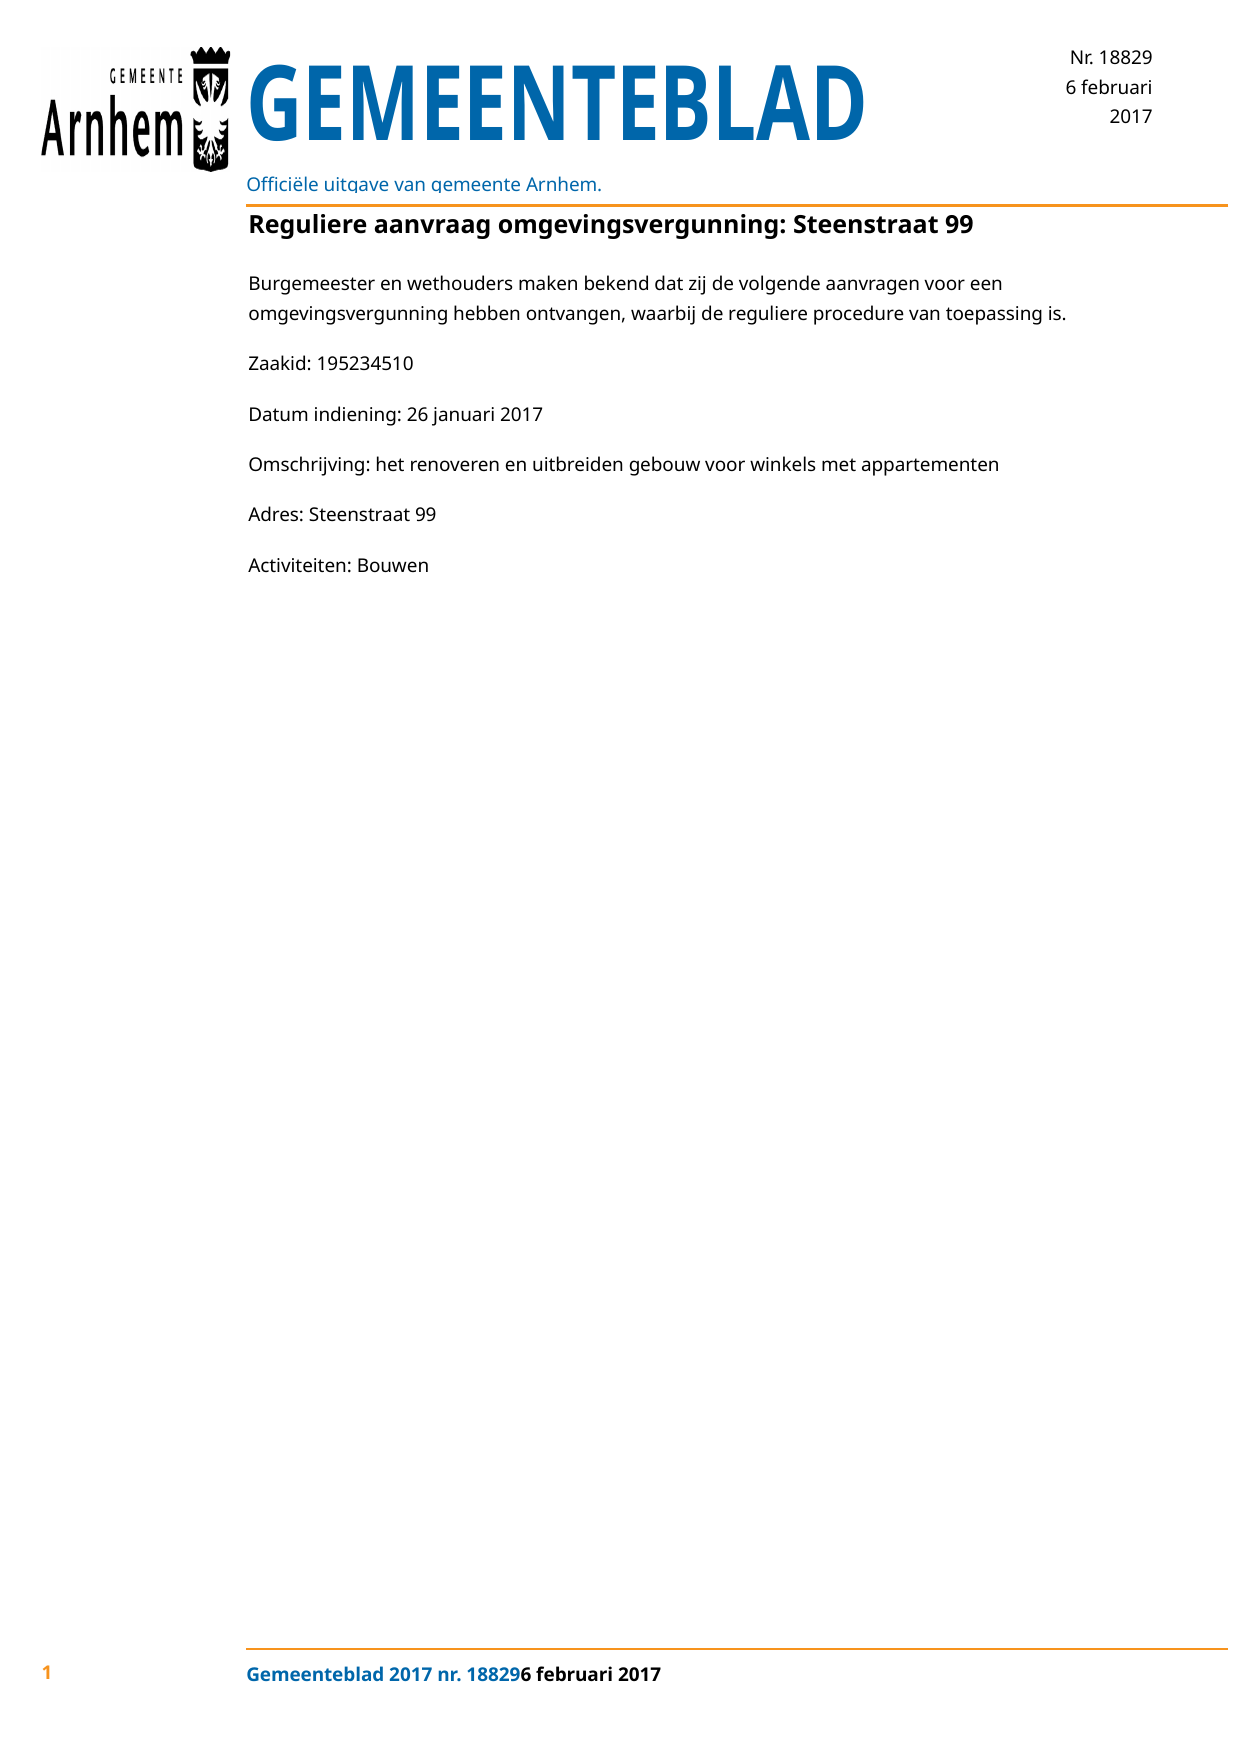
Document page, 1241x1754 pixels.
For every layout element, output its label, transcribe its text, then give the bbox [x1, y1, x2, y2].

text Datum indiening: 26 januari 2017 [248, 401, 1152, 426]
picture [41, 47, 231, 172]
text Adres: Steenstraat 99 [248, 502, 1152, 527]
text Reguliere aanvraag omgevingsvergunning: Steenstraat 99 [248, 207, 1152, 241]
text Activiteiten: Bouwen [248, 552, 1152, 578]
text Burgemeester en wethouders maken bekend dat zij de volgende aanvragen voor een omgevingsvergunning hebben ontvangen, waarbij de reguliere procedure van toepassing is. [248, 270, 1152, 326]
text Omschrijving: het renoveren en uitbreiden gebouw voor winkels met appartementen [248, 451, 1152, 477]
text Zaakid: 195234510 [248, 350, 1152, 376]
